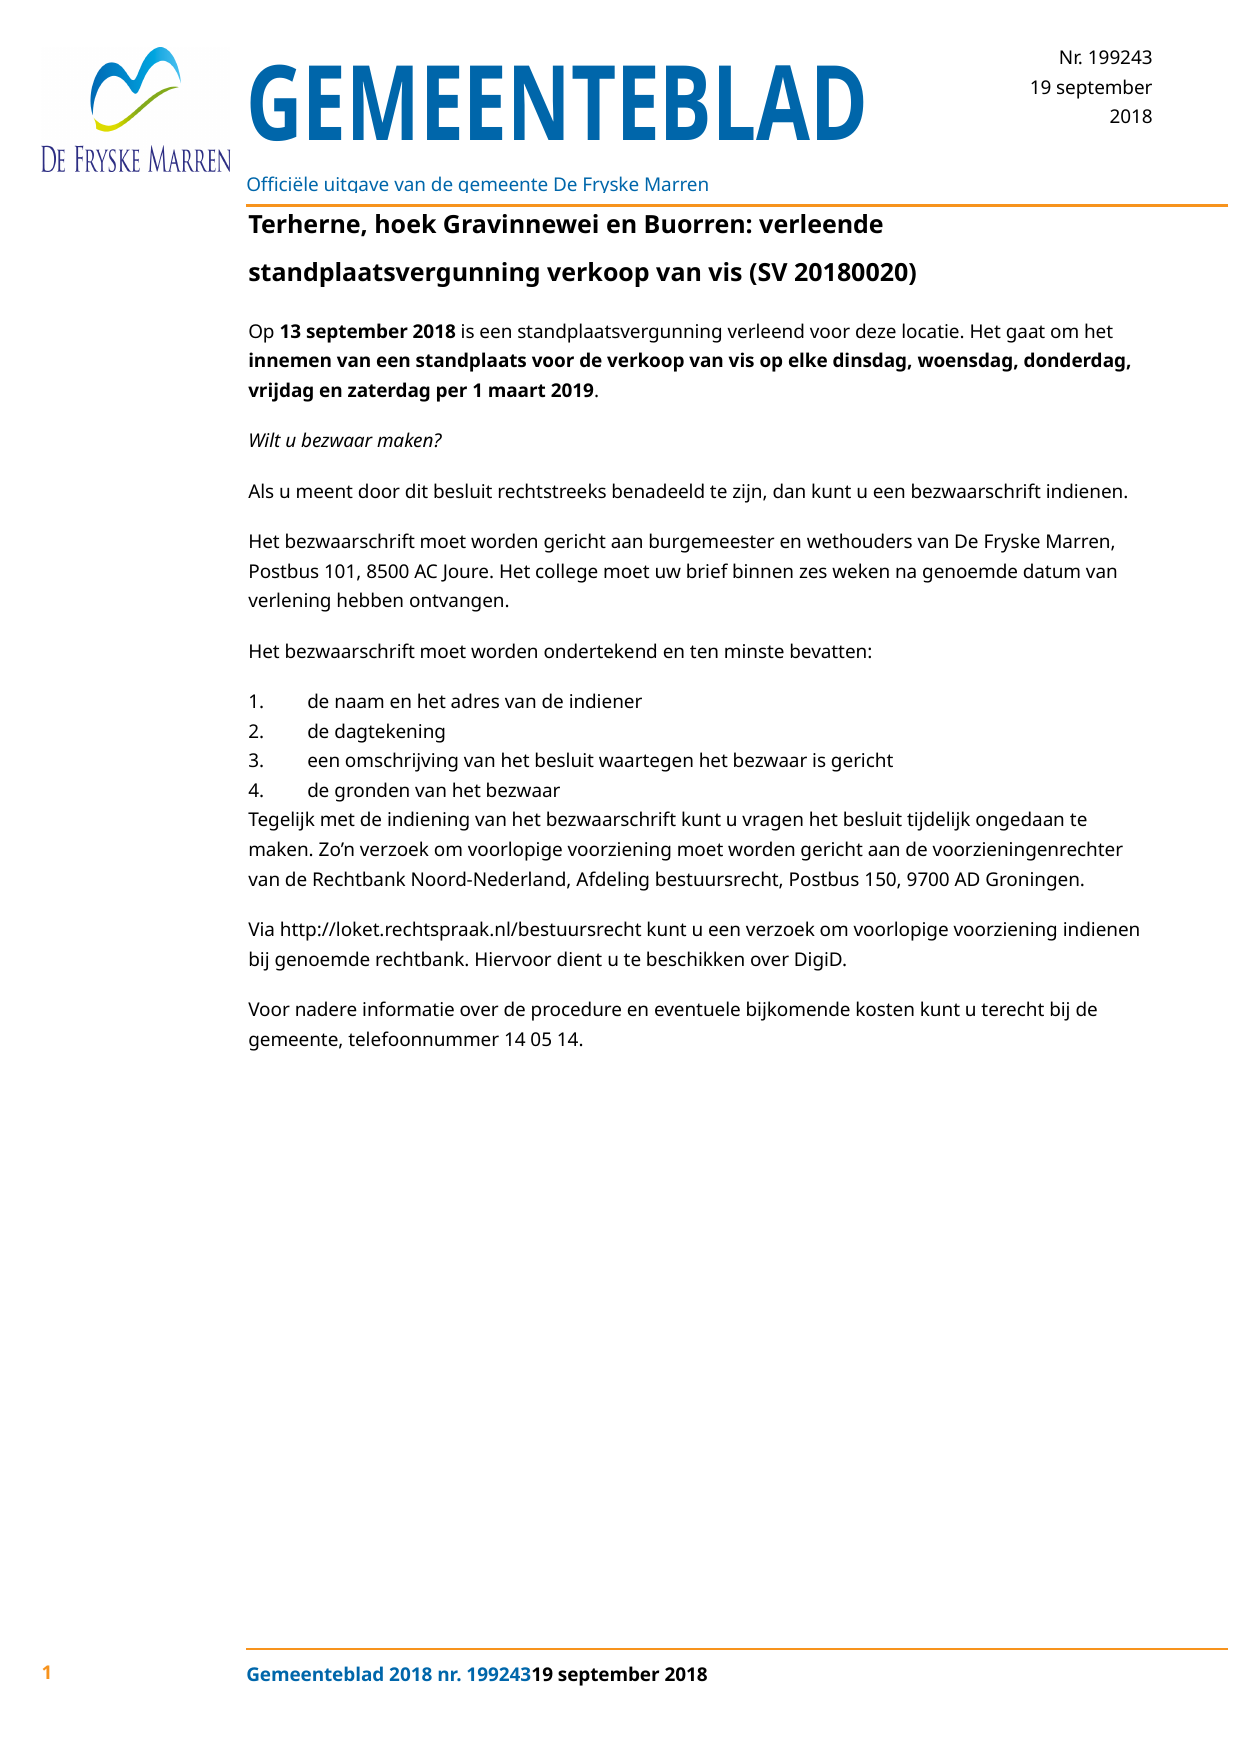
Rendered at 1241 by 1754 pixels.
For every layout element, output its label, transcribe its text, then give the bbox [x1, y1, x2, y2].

text Wilt u bezwaar maken? [248, 427, 1152, 453]
text Als u meent door dit besluit rechtstreeks benadeeld te zijn, dan kunt u een bezwaarschrift indienen. [248, 478, 1152, 504]
list de dagtekening [248, 718, 1152, 744]
list de gronden van het bezwaar [248, 777, 1152, 803]
list een omschrijving van het besluit waartegen het bezwaar is gericht [248, 747, 1152, 773]
text Voor nadere informatie over de procedure en eventuele bijkomende kosten kunt u terecht bij de gemeente, telefoonnummer 14 05 14. [248, 996, 1152, 1052]
text Tegelijk met de indiening van het bezwaarschrift kunt u vragen het besluit tijdelijk ongedaan te maken. Zo’n verzoek om voorlopige voorziening moet worden gericht aan de voorzieningenrechter van de Rechtbank Noord-Nederland, Afdeling bestuursrecht, Postbus 150, 9700 AD Groningen. [248, 807, 1152, 892]
text Het bezwaarschrift moet worden gericht aan burgemeester en wethouders van De Fryske Marren, Postbus 101, 8500 AC Joure. Het college moet uw brief binnen zes weken na genoemde datum van verlening hebben ontvangen. [248, 528, 1152, 613]
text Terherne, hoek Gravinnewei en Buorren: verleende standplaatsvergunning verkoop van vis (SV 20180020) [248, 207, 1152, 288]
text Via http://loket.rechtspraak.nl/bestuursrecht kunt u een verzoek om voorlopige voorziening indienen bij genoemde rechtbank. Hiervoor dient u te beschikken over DigiD. [248, 916, 1152, 972]
text Op 13 september 2018 is een standplaatsvergunning verleend voor deze locatie. Het gaat om het innemen van een standplaats voor de verkoop van vis op elke dinsdag, woensdag, donderdag, vrijdag en zaterdag per 1 maart 2019. [248, 318, 1152, 403]
list de naam en het adres van de indiener [248, 688, 1152, 714]
picture [41, 47, 231, 172]
text Het bezwaarschrift moet worden ondertekend en ten minste bevatten: [248, 638, 1152, 664]
